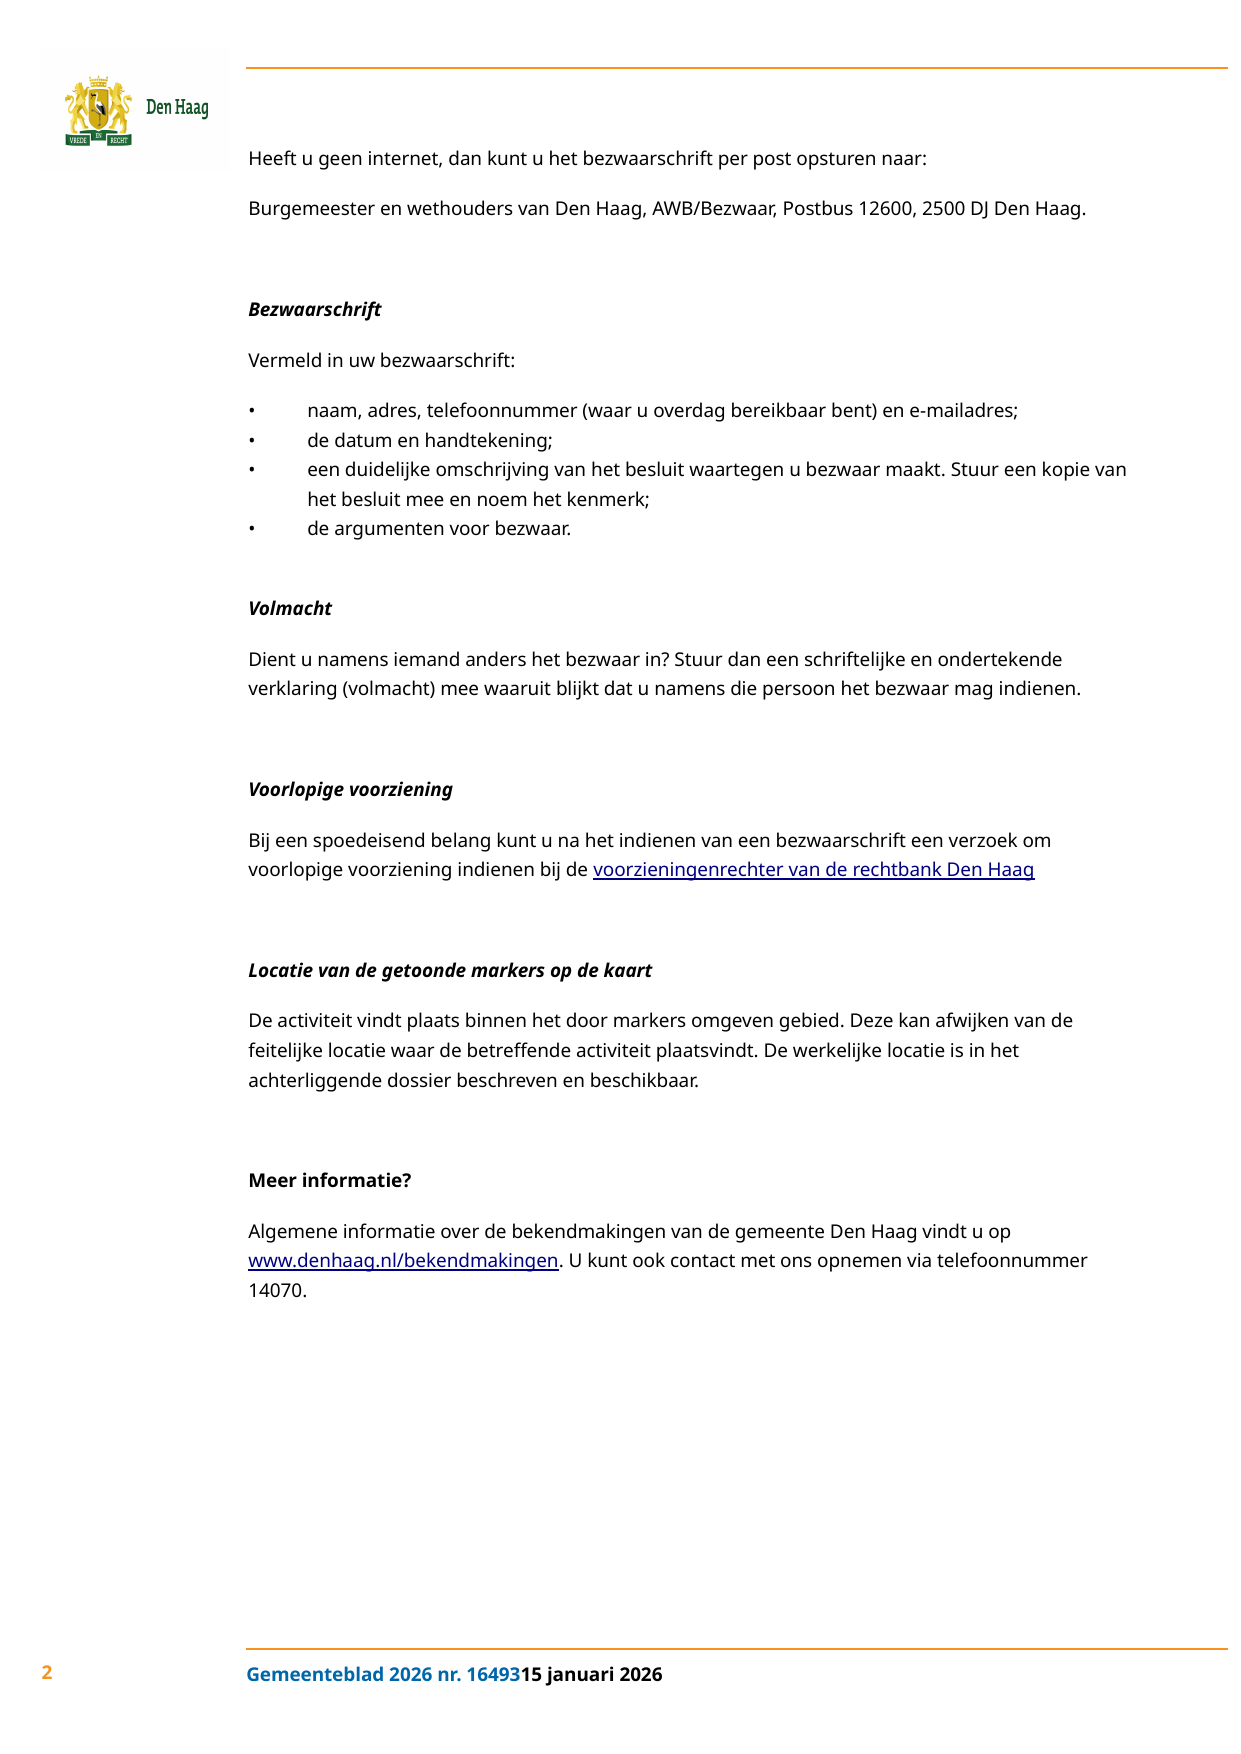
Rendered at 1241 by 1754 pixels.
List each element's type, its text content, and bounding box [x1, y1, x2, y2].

text Vermeld in uw bezwaarschrift: [248, 347, 1152, 373]
text Meer informatie? [248, 1168, 1152, 1193]
text Algemene informatie over de bekendmakingen van de gemeente Den Haag vindt u op www.denhaag.nl/bekendmakingen. U kunt ook contact met ons opnemen via telefoonnummer 14070. [248, 1218, 1152, 1303]
text Heeft u geen internet, dan kunt u het bezwaarschrift per post opsturen naar: [248, 145, 1152, 171]
list de argumenten voor bezwaar. [248, 516, 1152, 541]
list een duidelijke omschrijving van het besluit waartegen u bezwaar maakt. Stuur een kopie van het besluit mee en noem het kenmerk; [248, 456, 1152, 512]
text Locatie van de getoonde markers op de kaart [248, 957, 1152, 983]
list de datum en handtekening; [248, 427, 1152, 453]
text Bij een spoedeisend belang kunt u na het indienen van een bezwaarschrift een verzoek om voorlopige voorziening indienen bij de voorzieningenrechter van de rechtbank Den Haag [248, 827, 1152, 882]
picture [41, 47, 231, 172]
text Dient u namens iemand anders het bezwaar in? Stuur dan een schriftelijke en ondertekende verklaring (volmacht) mee waaruit blijkt dat u namens die persoon het bezwaar mag indienen. [248, 646, 1152, 701]
text De activiteit vindt plaats binnen het door markers omgeven gebied. Deze kan afwijken van de feitelijke locatie waar de betreffende activiteit plaatsvindt. De werkelijke locatie is in het achterliggende dossier beschreven en beschikbaar. [248, 1008, 1152, 1093]
text Voorlopige voorziening [248, 776, 1152, 802]
list naam, adres, telefoonnummer (waar u overdag bereikbaar bent) en e-mailadres; [248, 397, 1152, 423]
text Burgemeester en wethouders van Den Haag, AWB/Bezwaar, Postbus 12600, 2500 DJ Den Haag. [248, 196, 1152, 221]
text Bezwaarschrift [248, 296, 1152, 322]
text Volmacht [248, 596, 1152, 621]
